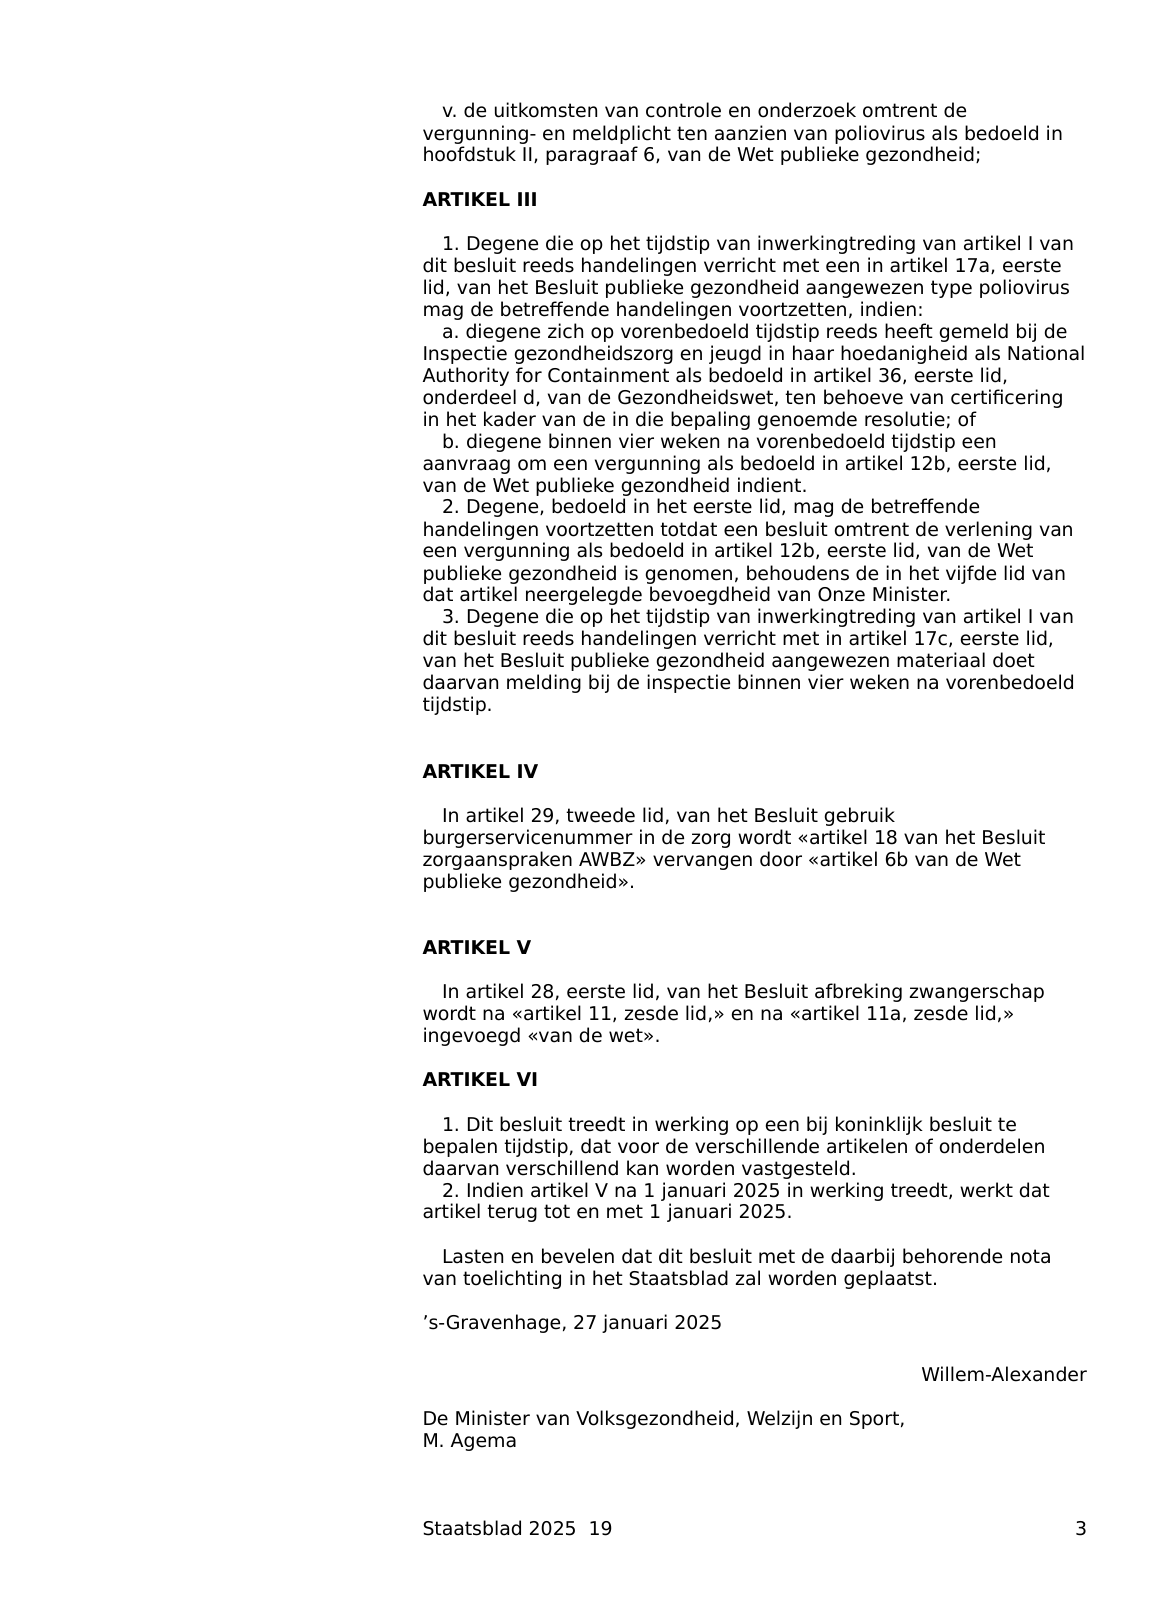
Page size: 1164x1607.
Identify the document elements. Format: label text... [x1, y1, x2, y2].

subtitle ARTIKEL IV [422, 761, 1087, 783]
text 1. Degene die op het tijdstip van inwerkingtreding van artikel I van dit besluit reeds handelingen verricht met een in artikel 17a, eerste lid, van het Besluit publieke gezondheid aangewezen type poliovirus mag de betreffende handelingen voortzetten, indien: [422, 233, 1087, 321]
text Willem-Alexander [422, 1364, 1087, 1386]
text a. diegene zich op vorenbedoeld tijdstip reeds heeft gemeld bij de Inspectie gezondheidszorg en jeugd in haar hoedanigheid als National Authority for Containment als bedoeld in artikel 36, eerste lid, onderdeel d, van de Gezondheidswet, ten behoeve van certificering in het kader van de in die bepaling genoemde resolutie; of [422, 321, 1087, 431]
text 3. Degene die op het tijdstip van inwerkingtreding van artikel I van dit besluit reeds handelingen verricht met in artikel 17c, eerste lid, van het Besluit publieke gezondheid aangewezen materiaal doet daarvan melding bij de inspectie binnen vier weken na vorenbedoeld tijdstip. [422, 606, 1087, 716]
subtitle ARTIKEL V [422, 937, 1087, 959]
text ’s-Gravenhage, 27 januari 2025 [422, 1312, 1087, 1334]
text v. de uitkomsten van controle en onderzoek omtrent de vergunning- en meldplicht ten aanzien van poliovirus als bedoeld in hoofdstuk II, paragraaf 6, van de Wet publieke gezondheid; [422, 100, 1087, 166]
text De Minister van Volksgezondheid, Welzijn en Sport, M. Agema [422, 1408, 1087, 1452]
text In artikel 28, eerste lid, van het Besluit afbreking zwangerschap wordt na «artikel 11, zesde lid,» en na «artikel 11a, zesde lid,» ingevoegd «van de wet». [422, 981, 1087, 1047]
subtitle ARTIKEL III [422, 188, 1087, 211]
text Lasten en bevelen dat dit besluit met de daarbij behorende nota van toelichting in het Staatsblad zal worden geplaatst. [422, 1246, 1087, 1289]
text b. diegene binnen vier weken na vorenbedoeld tijdstip een aanvraag om een vergunning als bedoeld in artikel 12b, eerste lid, van de Wet publieke gezondheid indient. [422, 431, 1087, 496]
text 1. Dit besluit treedt in werking op een bij koninklijk besluit te bepalen tijdstip, dat voor de verschillende artikelen of onderdelen daarvan verschillend kan worden vastgesteld. [422, 1113, 1087, 1179]
text 2. Degene, bedoeld in het eerste lid, mag de betreffende handelingen voortzetten totdat een besluit omtrent de verlening van een vergunning als bedoeld in artikel 12b, eerste lid, van de Wet publieke gezondheid is genomen, behoudens de in het vijfde lid van dat artikel neergelegde bevoegdheid van Onze Minister. [422, 496, 1087, 606]
text 2. Indien artikel V na 1 januari 2025 in werking treedt, werkt dat artikel terug tot en met 1 januari 2025. [422, 1179, 1087, 1223]
text In artikel 29, tweede lid, van het Besluit gebruik burgerservicenummer in de zorg wordt «artikel 18 van het Besluit zorgaanspraken AWBZ» vervangen door «artikel 6b van de Wet publieke gezondheid». [422, 805, 1087, 893]
subtitle ARTIKEL VI [422, 1069, 1087, 1091]
